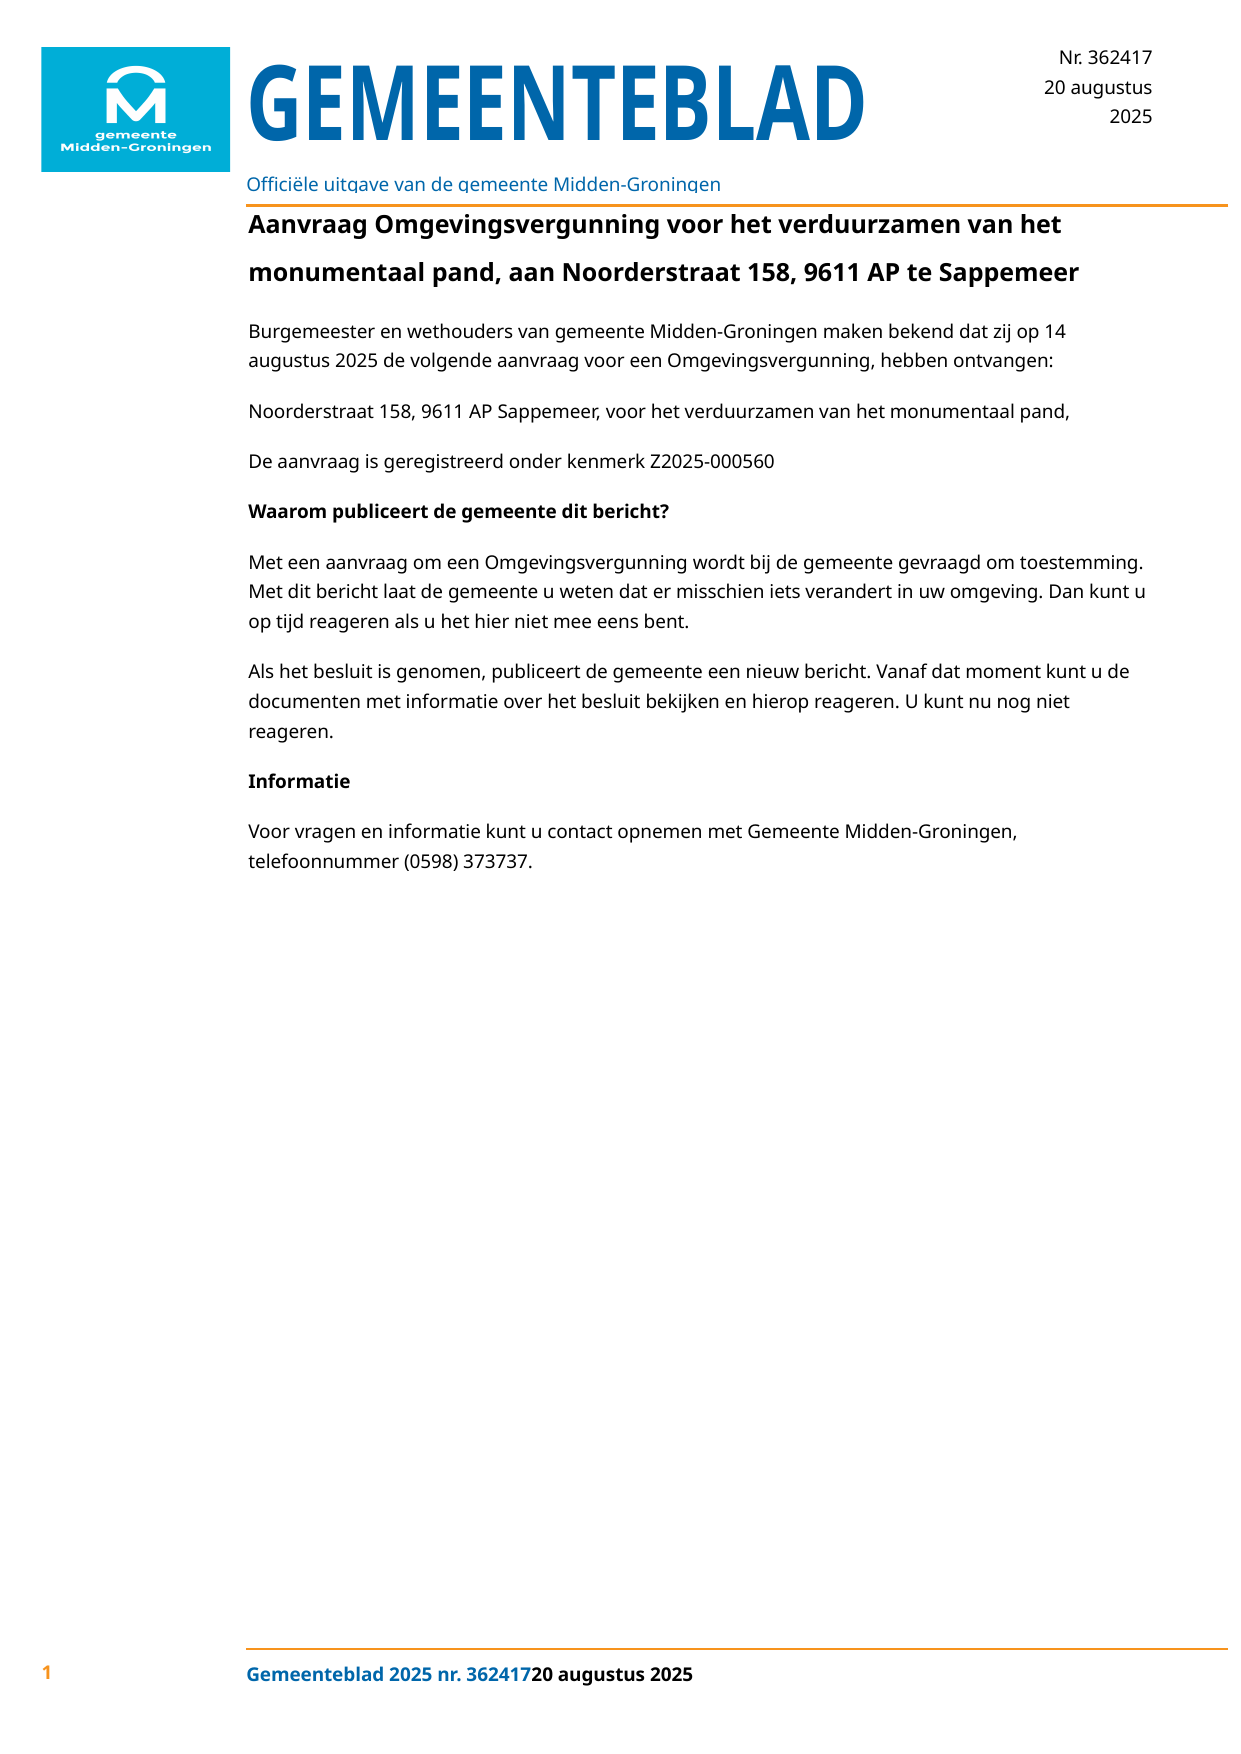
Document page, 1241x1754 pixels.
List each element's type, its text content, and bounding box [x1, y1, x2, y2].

text Met een aanvraag om een Omgevingsvergunning wordt bij de gemeente gevraagd om toestemming. Met dit bericht laat de gemeente u weten dat er misschien iets verandert in uw omgeving. Dan kunt u op tijd reageren als u het hier niet mee eens bent. [248, 549, 1152, 634]
text Burgemeester en wethouders van gemeente Midden-Groningen maken bekend dat zij op 14 augustus 2025 de volgende aanvraag voor een Omgevingsvergunning, hebben ontvangen: [248, 318, 1152, 373]
text Noorderstraat 158, 9611 AP Sappemeer, voor het verduurzamen van het monumentaal pand, [248, 398, 1152, 424]
picture [184, 146, 190, 153]
text Als het besluit is genomen, publiceert de gemeente een nieuw bericht. Vanaf dat moment kunt u de documenten met informatie over het besluit bekijken en hierop reageren. U kunt nu nog niet reageren. [248, 659, 1152, 744]
text Aanvraag Omgevingsvergunning voor het verduurzamen van het monumentaal pand, aan Noorderstraat 158, 9611 AP te Sappemeer [248, 207, 1152, 288]
picture [107, 89, 165, 122]
text De aanvraag is geregistreerd onder kenmerk Z2025-000560 [248, 448, 1152, 474]
text Informatie [248, 768, 1152, 794]
picture [108, 66, 164, 82]
text Voor vragen en informatie kunt u contact opnemen met Gemeente Midden-Groningen, telefoonnummer (0598) 373737. [248, 819, 1152, 874]
text Waarom publiceert de gemeente dit bericht? [248, 499, 1152, 524]
